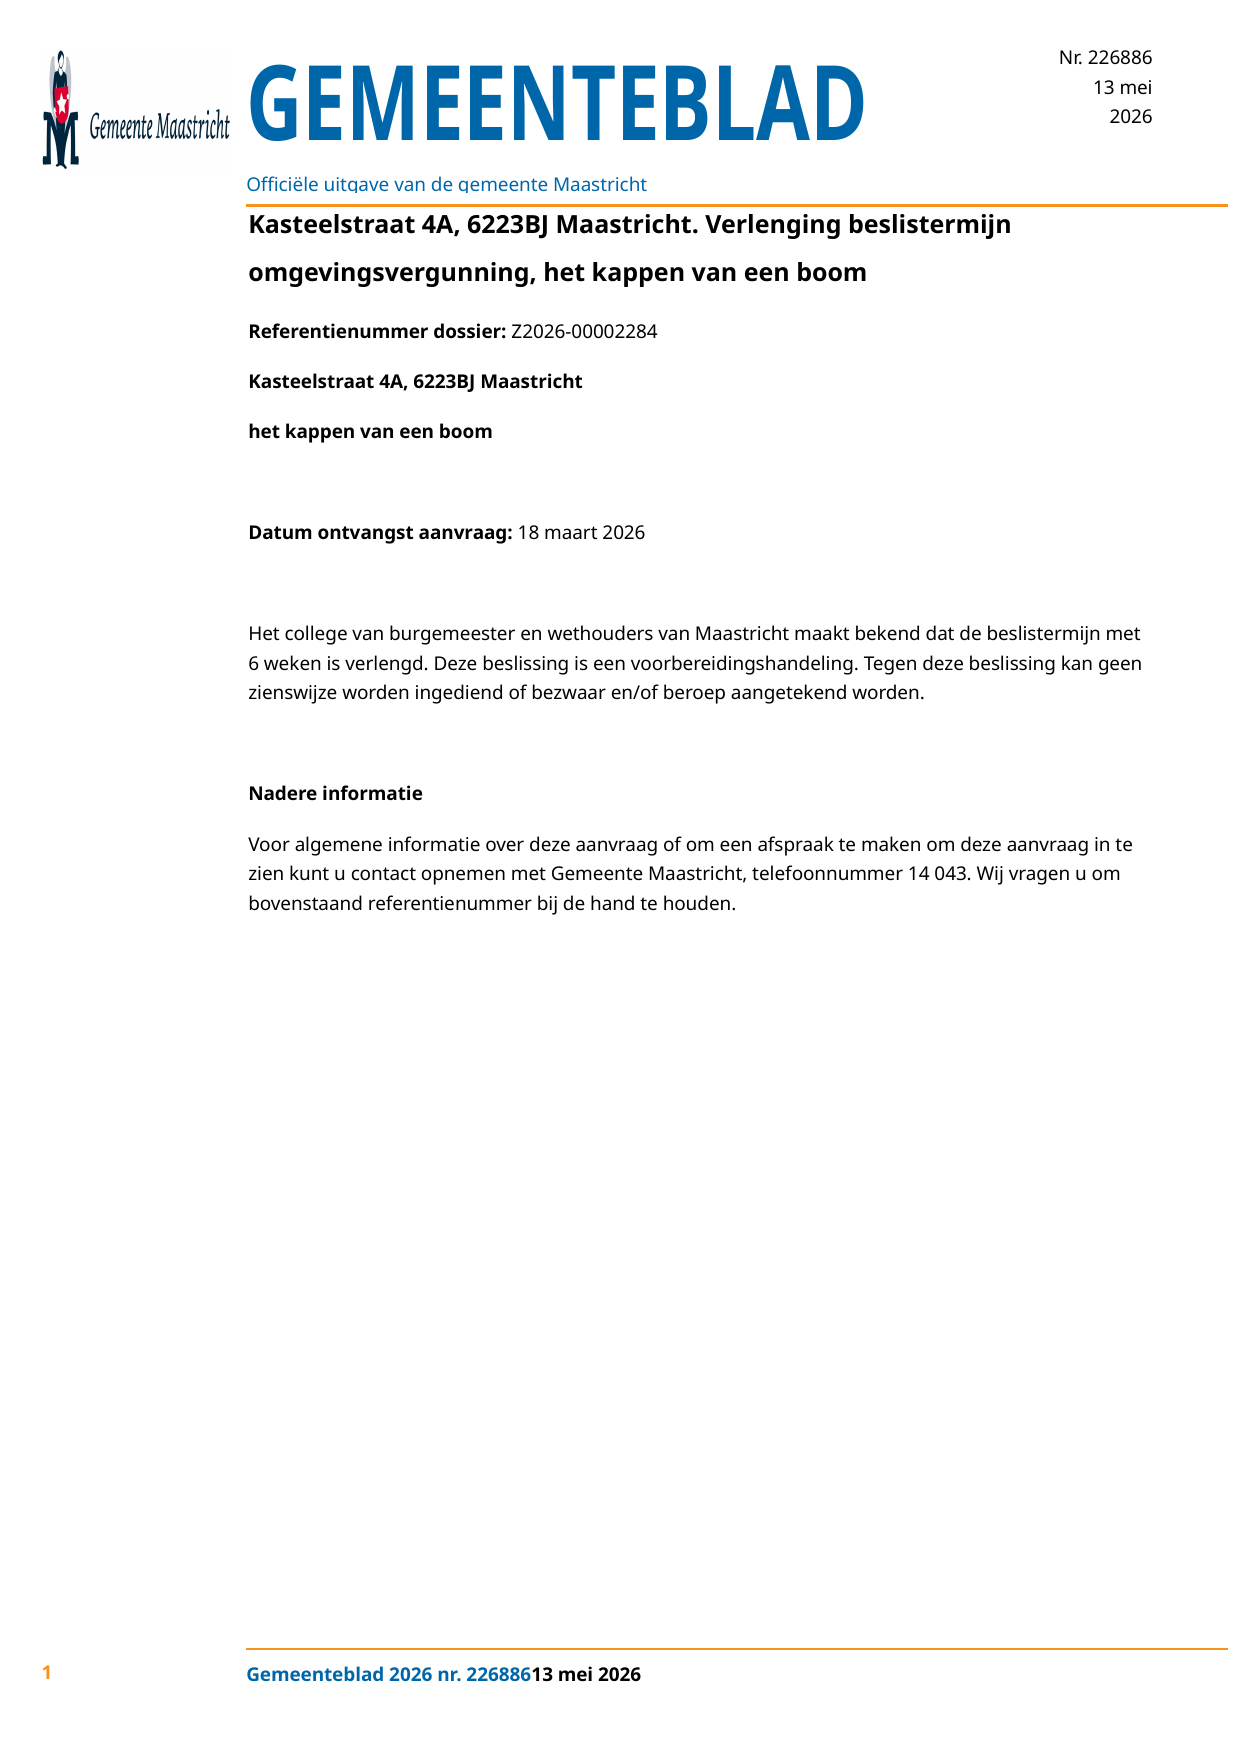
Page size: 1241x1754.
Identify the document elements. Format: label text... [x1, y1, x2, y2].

text Voor algemene informatie over deze aanvraag of om een afspraak te maken om deze aanvraag in te zien kunt u contact opnemen met Gemeente Maastricht, telefoonnummer 14 043. Wij vragen u om bovenstaand referentienummer bij de hand te houden. [248, 831, 1152, 916]
text Referentienummer dossier: Z2026-00002284 [248, 318, 1152, 344]
picture [41, 47, 231, 172]
text Kasteelstraat 4A, 6223BJ Maastricht [248, 368, 1152, 394]
text het kappen van een boom [248, 419, 1152, 444]
text Datum ontvangst aanvraag: 18 maart 2026 [248, 519, 1152, 545]
text Kasteelstraat 4A, 6223BJ Maastricht. Verlenging beslistermijn omgevingsvergunning, het kappen van een boom [248, 207, 1152, 288]
text Nadere informatie [248, 780, 1152, 806]
text Het college van burgemeester en wethouders van Maastricht maakt bekend dat de beslistermijn met 6 weken is verlengd. Deze beslissing is een voorbereidingshandeling. Tegen deze beslissing kan geen zienswijze worden ingediend of bezwaar en/of beroep aangetekend worden. [248, 620, 1152, 705]
